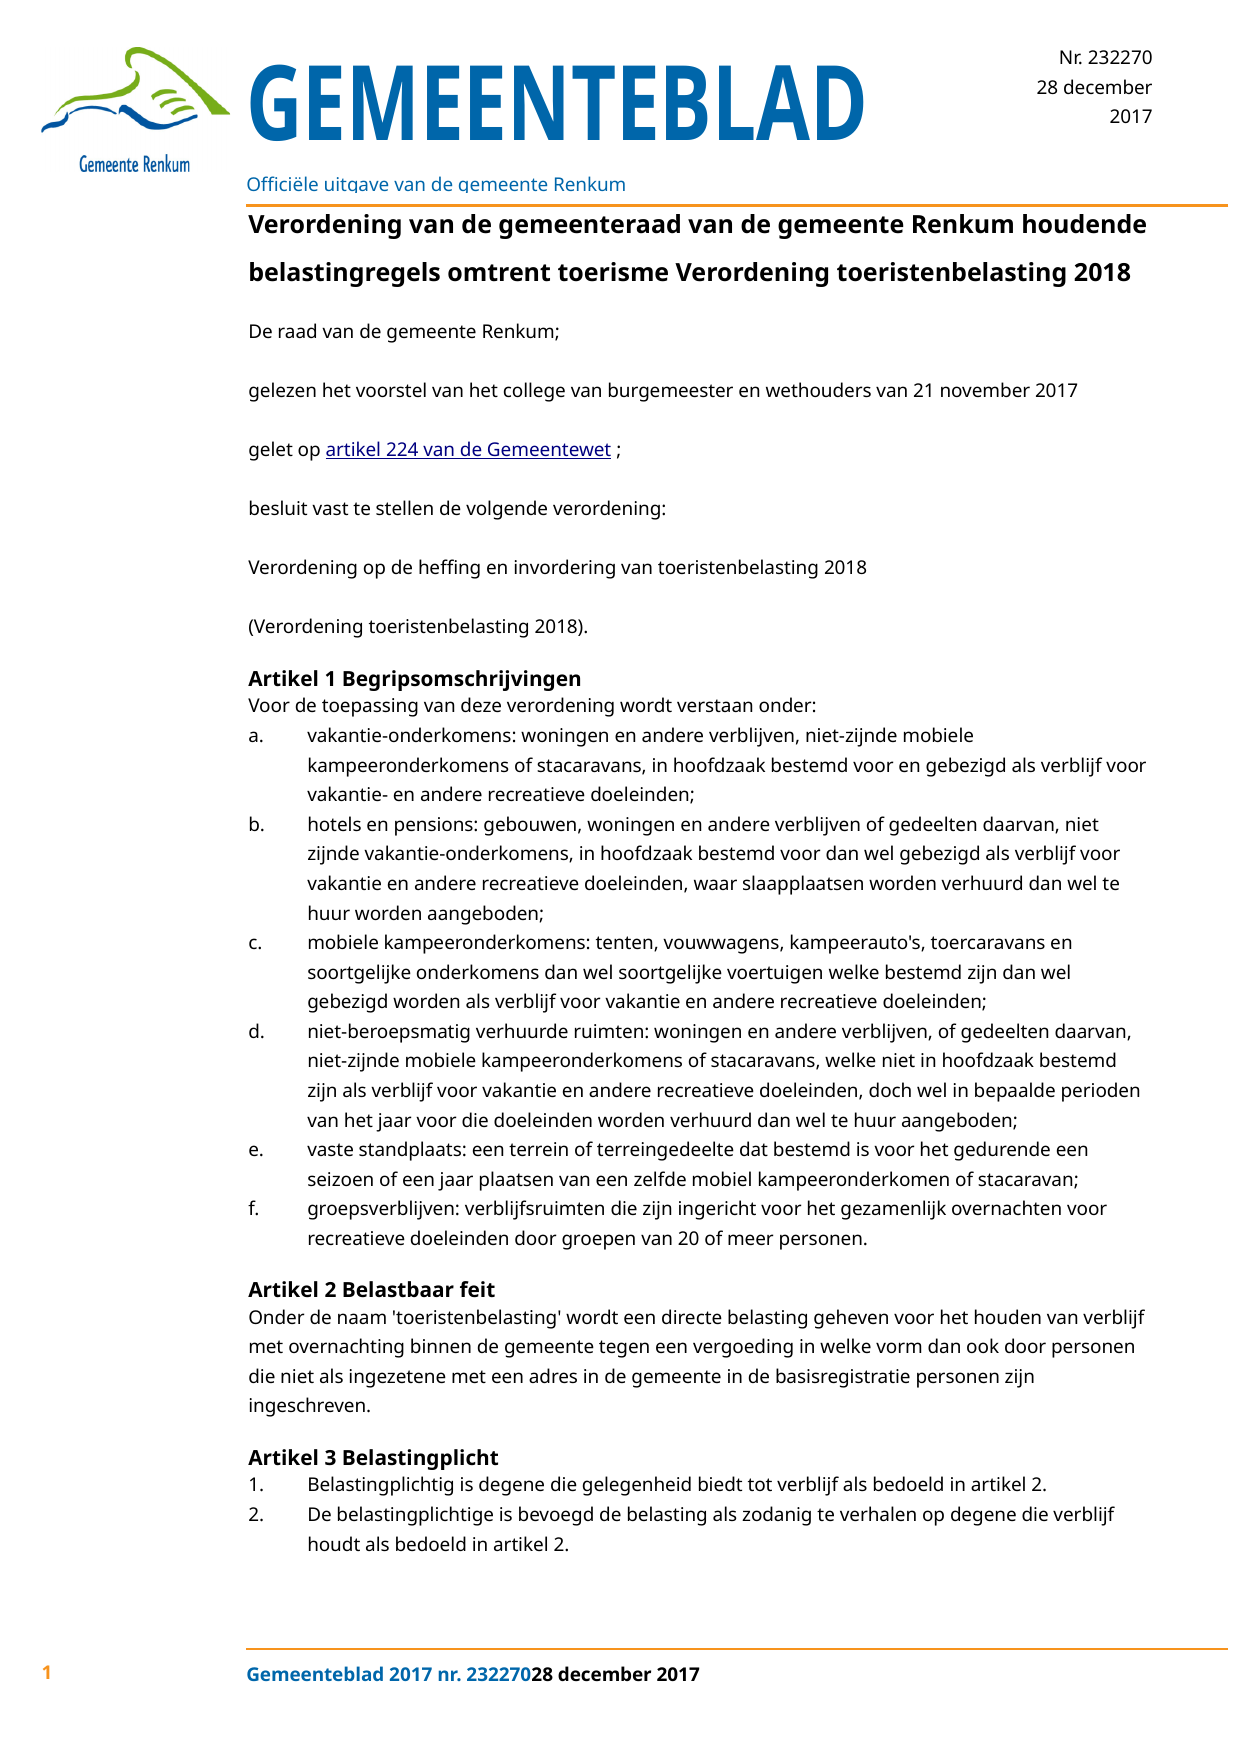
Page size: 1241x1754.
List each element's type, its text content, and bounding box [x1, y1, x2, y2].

list Belastingplichtig is degene die gelegenheid biedt tot verblijf als bedoeld in artikel 2. [248, 1472, 1152, 1497]
list groepsverblijven: verblijfsruimten die zijn ingericht voor het gezamenlijk overnachten voor recreatieve doeleinden door groepen van 20 of meer personen. [248, 1196, 1152, 1251]
text gelet op artikel 224 van de Gemeentewet ; [248, 436, 1152, 462]
list De belastingplichtige is bevoegd de belasting als zodanig te verhalen op degene die verblijf houdt als bedoeld in artikel 2. [248, 1501, 1152, 1556]
list mobiele kampeeronderkomens: tenten, vouwwagens, kampeerauto's, toercaravans en soortgelijke onderkomens dan wel soortgelijke voertuigen welke bestemd zijn dan wel gebezigd worden als verblijf voor vakantie en andere recreatieve doeleinden; [248, 929, 1152, 1014]
text Verordening van de gemeenteraad van de gemeente Renkum houdende belastingregels omtrent toerisme Verordening toeristenbelasting 2018 [248, 207, 1152, 288]
text Artikel 1 Begripsomschrijvingen [248, 664, 1152, 693]
text gelezen het voorstel van het college van burgemeester en wethouders van 21 november 2017 [248, 377, 1152, 403]
text Voor de toepassing van deze verordening wordt verstaan onder: [248, 693, 1152, 718]
list niet-beroepsmatig verhuurde ruimten: woningen en andere verblijven, of gedeelten daarvan, niet-zijnde mobiele kampeeronderkomens of stacaravans, welke niet in hoofdzaak bestemd zijn als verblijf voor vakantie en andere recreatieve doeleinden, doch wel in bepaalde perioden van het jaar voor die doeleinden worden verhuurd dan wel te huur aangeboden; [248, 1018, 1152, 1132]
text (Verordening toeristenbelasting 2018). [248, 614, 1152, 639]
text besluit vast te stellen de volgende verordening: [248, 495, 1152, 521]
text Artikel 2 Belastbaar feit [248, 1276, 1152, 1304]
text Artikel 3 Belastingplicht [248, 1443, 1152, 1472]
picture [41, 47, 231, 172]
list vaste standplaats: een terrein of terreingedeelte dat bestemd is voor het gedurende een seizoen of een jaar plaatsen van een zelfde mobiel kampeeronderkomen of stacaravan; [248, 1136, 1152, 1192]
list vakantie-onderkomens: woningen en andere verblijven, niet-zijnde mobiele kampeeronderkomens of stacaravans, in hoofdzaak bestemd voor en gebezigd als verblijf voor vakantie- en andere recreatieve doeleinden; [248, 722, 1152, 807]
list hotels en pensions: gebouwen, woningen en andere verblijven of gedeelten daarvan, niet zijnde vakantie-onderkomens, in hoofdzaak bestemd voor dan wel gebezigd als verblijf voor vakantie en andere recreatieve doeleinden, waar slaapplaatsen worden verhuurd dan wel te huur worden aangeboden; [248, 811, 1152, 925]
text Onder de naam 'toeristenbelasting' wordt een directe belasting geheven voor het houden van verblijf met overnachting binnen de gemeente tegen een vergoeding in welke vorm dan ook door personen die niet als ingezetene met een adres in de gemeente in de basisregistratie personen zijn ingeschreven. [248, 1304, 1152, 1418]
text De raad van de gemeente Renkum; [248, 318, 1152, 344]
text Verordening op de heffing en invordering van toeristenbelasting 2018 [248, 554, 1152, 580]
